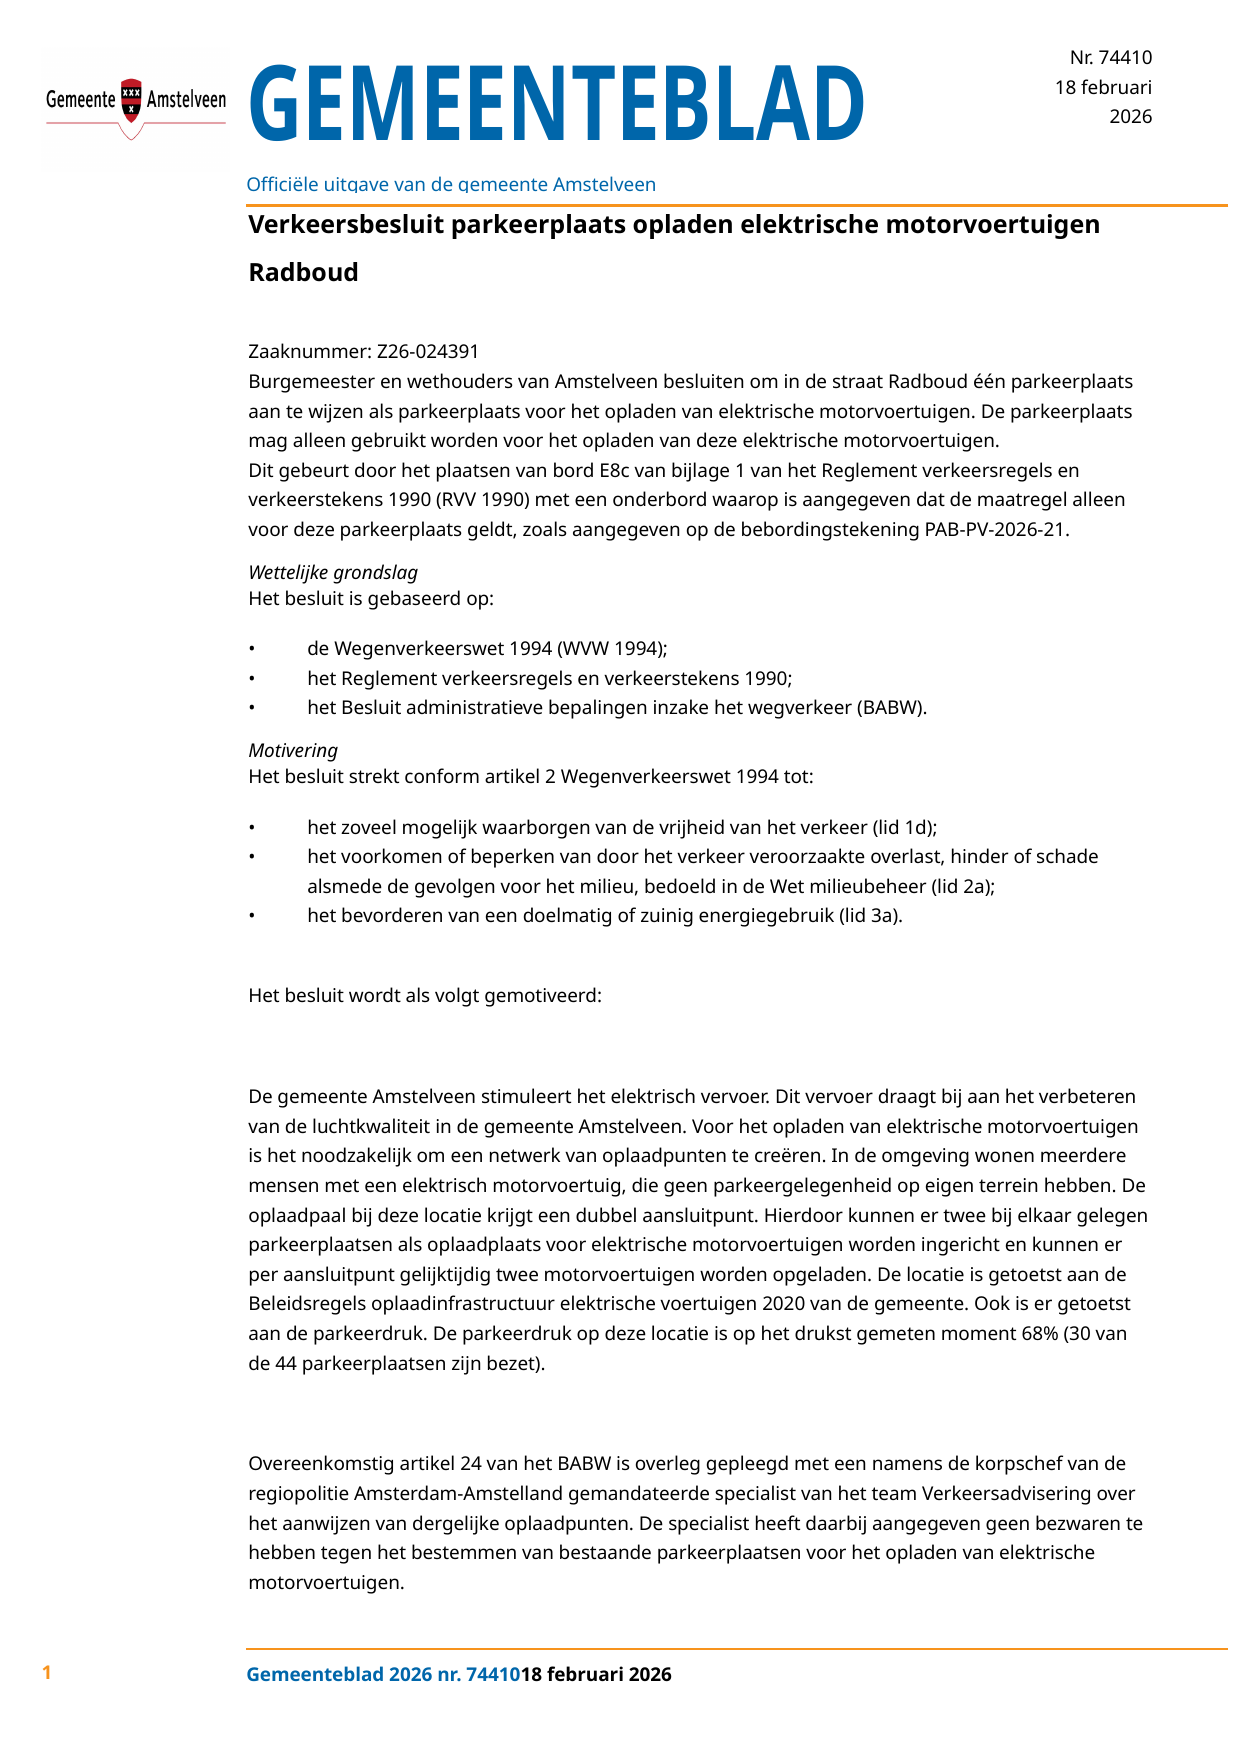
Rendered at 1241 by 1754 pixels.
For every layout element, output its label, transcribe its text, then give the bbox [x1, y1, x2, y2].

list het Reglement verkeersregels en verkeerstekens 1990; [248, 665, 1152, 691]
text De gemeente Amstelveen stimuleert het elektrisch vervoer. Dit vervoer draagt bij aan het verbeteren van de luchtkwaliteit in de gemeente Amstelveen. Voor het opladen van elektrische motorvoertuigen is het noodzakelijk om een netwerk van oplaadpunten te creëren. In de omgeving wonen meerdere mensen met een elektrisch motorvoertuig, die geen parkeergelegenheid op eigen terrein hebben. De oplaadpaal bij deze locatie krijgt een dubbel aansluitpunt. Hierdoor kunnen er twee bij elkaar gelegen parkeerplaatsen als oplaadplaats voor elektrische motorvoertuigen worden ingericht en kunnen er per aansluitpunt gelijktijdig twee motorvoertuigen worden opgeladen. De locatie is getoetst aan de Beleidsregels oplaadinfrastructuur elektrische voertuigen 2020 van de gemeente. Ook is er getoetst aan de parkeerdruk. De parkeerdruk op deze locatie is op het drukst gemeten moment 68% (30 van de 44 parkeerplaatsen zijn bezet). [248, 1083, 1152, 1375]
text Het besluit wordt als volgt gemotiveerd: [248, 983, 1152, 1008]
text Burgemeester en wethouders van Amstelveen besluiten om in de straat Radboud één parkeerplaats aan te wijzen als parkeerplaats voor het opladen van elektrische motorvoertuigen. De parkeerplaats mag alleen gebruikt worden voor het opladen van deze elektrische motorvoertuigen. [248, 368, 1152, 453]
text Het besluit strekt conform artikel 2 Wegenverkeerswet 1994 tot: [248, 763, 1152, 789]
text Zaaknummer: Z26-024391 [248, 339, 1152, 364]
text Verkeersbesluit parkeerplaats opladen elektrische motorvoertuigen Radboud [248, 207, 1152, 288]
text Overeenkomstig artikel 24 van het BABW is overleg gepleegd met een namens de korpschef van de regiopolitie Amsterdam-Amstelland gemandateerde specialist van het team Verkeersadvisering over het aanwijzen van dergelijke oplaadpunten. De specialist heeft daarbij aangegeven geen bezwaren te hebben tegen het bestemmen van bestaande parkeerplaatsen voor het opladen van elektrische motorvoertuigen. [248, 1451, 1152, 1594]
list het zoveel mogelijk waarborgen van de vrijheid van het verkeer (lid 1d); [248, 814, 1152, 839]
list het Besluit administratieve bepalingen inzake het wegverkeer (BABW). [248, 694, 1152, 720]
list de Wegenverkeerswet 1994 (WVW 1994); [248, 635, 1152, 661]
text Dit gebeurt door het plaatsen van bord E8c van bijlage 1 van het Reglement verkeersregels en verkeerstekens 1990 (RVV 1990) met een onderbord waarop is aangegeven dat de maatregel alleen voor deze parkeerplaats geldt, zoals aangegeven op de bebordingstekening PAB-PV-2026-21. [248, 457, 1152, 542]
list het voorkomen of beperken van door het verkeer veroorzaakte overlast, hinder of schade alsmede de gevolgen voor het milieu, bedoeld in de Wet milieubeheer (lid 2a); [248, 843, 1152, 899]
text Het besluit is gebaseerd op: [248, 585, 1152, 611]
list het bevorderen van een doelmatig of zuinig energiegebruik (lid 3a). [248, 903, 1152, 928]
text Motivering [248, 738, 1152, 763]
picture [41, 47, 231, 172]
text Wettelijke grondslag [248, 559, 1152, 585]
